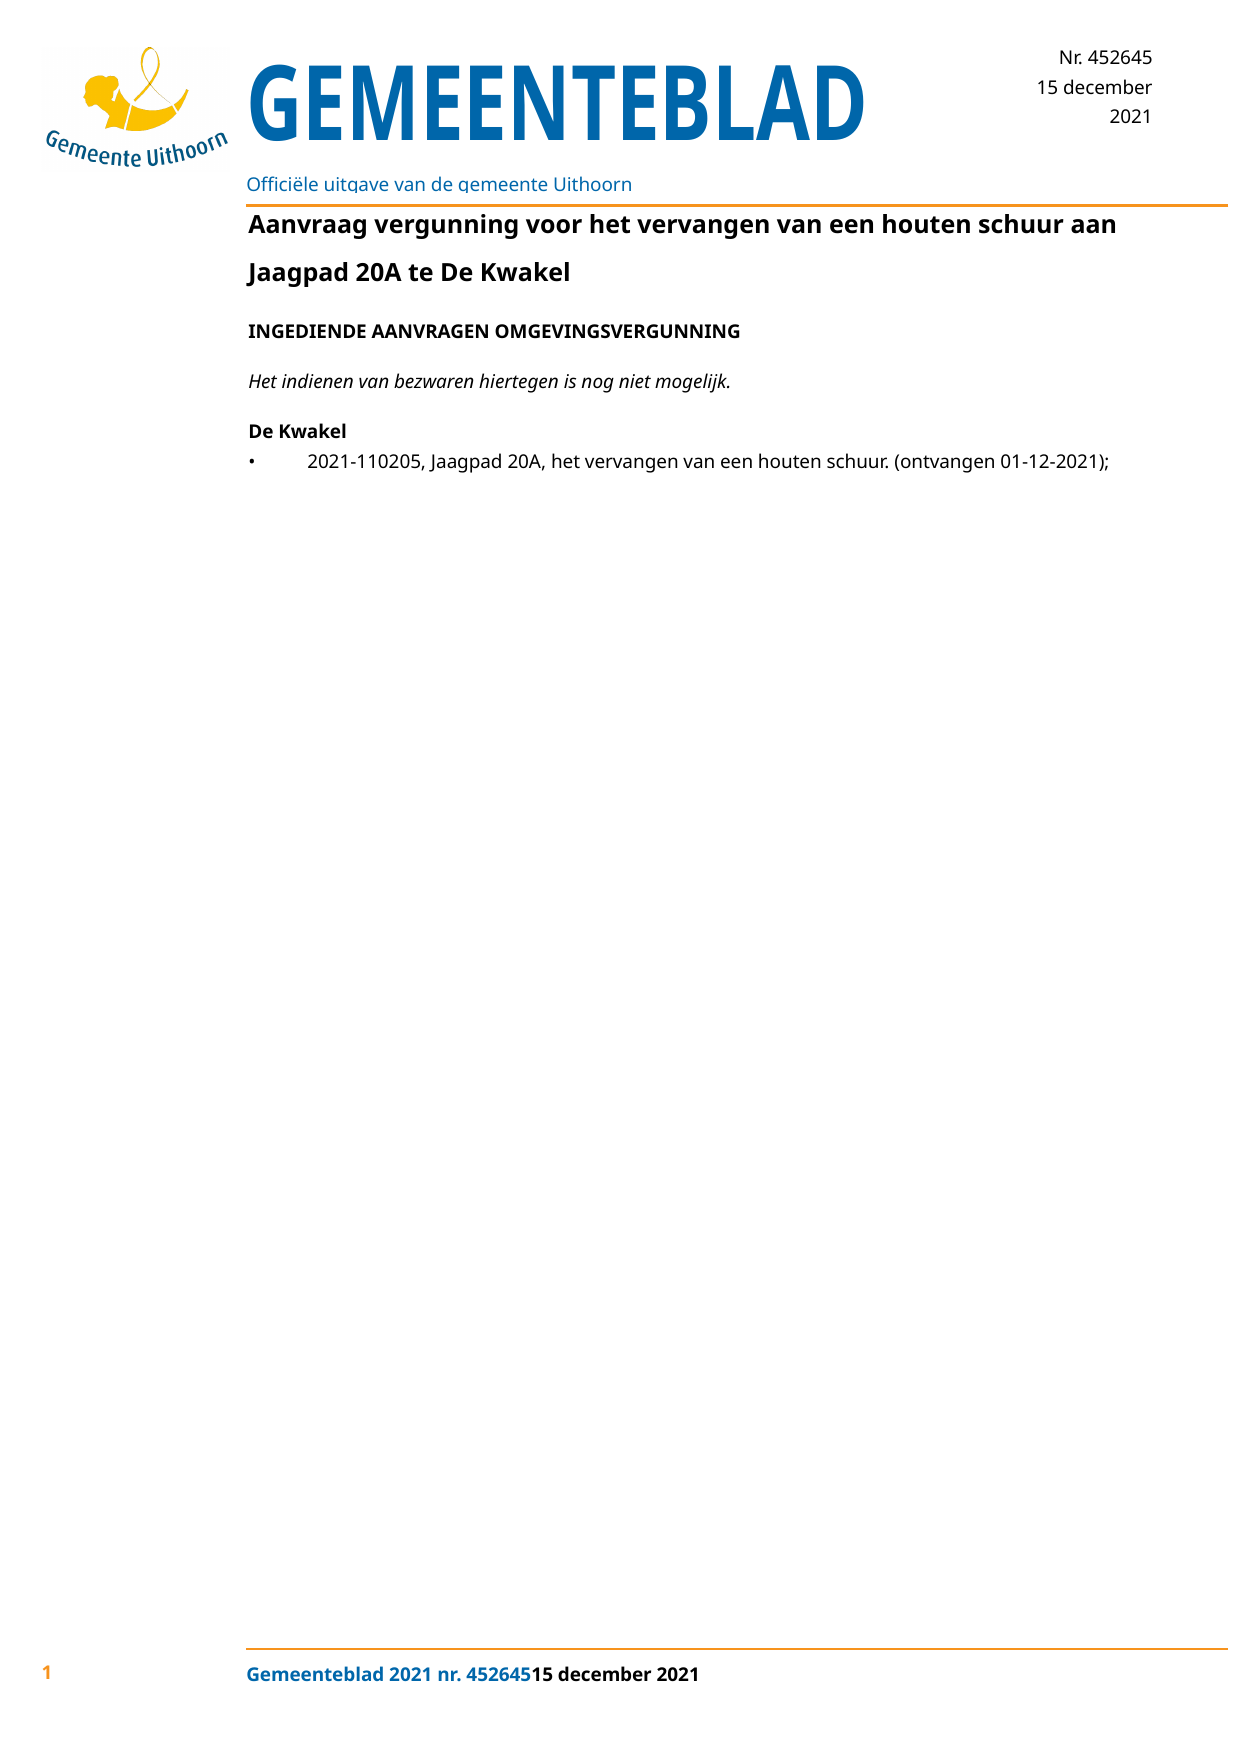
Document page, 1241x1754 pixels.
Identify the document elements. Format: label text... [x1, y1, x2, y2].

text Het indienen van bezwaren hiertegen is nog niet mogelijk. [248, 368, 1152, 394]
list 2021-110205, Jaagpad 20A, het vervangen van een houten schuur. (ontvangen 01-12-2021); [248, 448, 1152, 474]
picture [41, 47, 231, 172]
text INGEDIENDE AANVRAGEN OMGEVINGSVERGUNNING [248, 318, 1152, 344]
text Aanvraag vergunning voor het vervangen van een houten schuur aan Jaagpad 20A te De Kwakel [248, 207, 1152, 288]
text De Kwakel [248, 419, 1152, 444]
